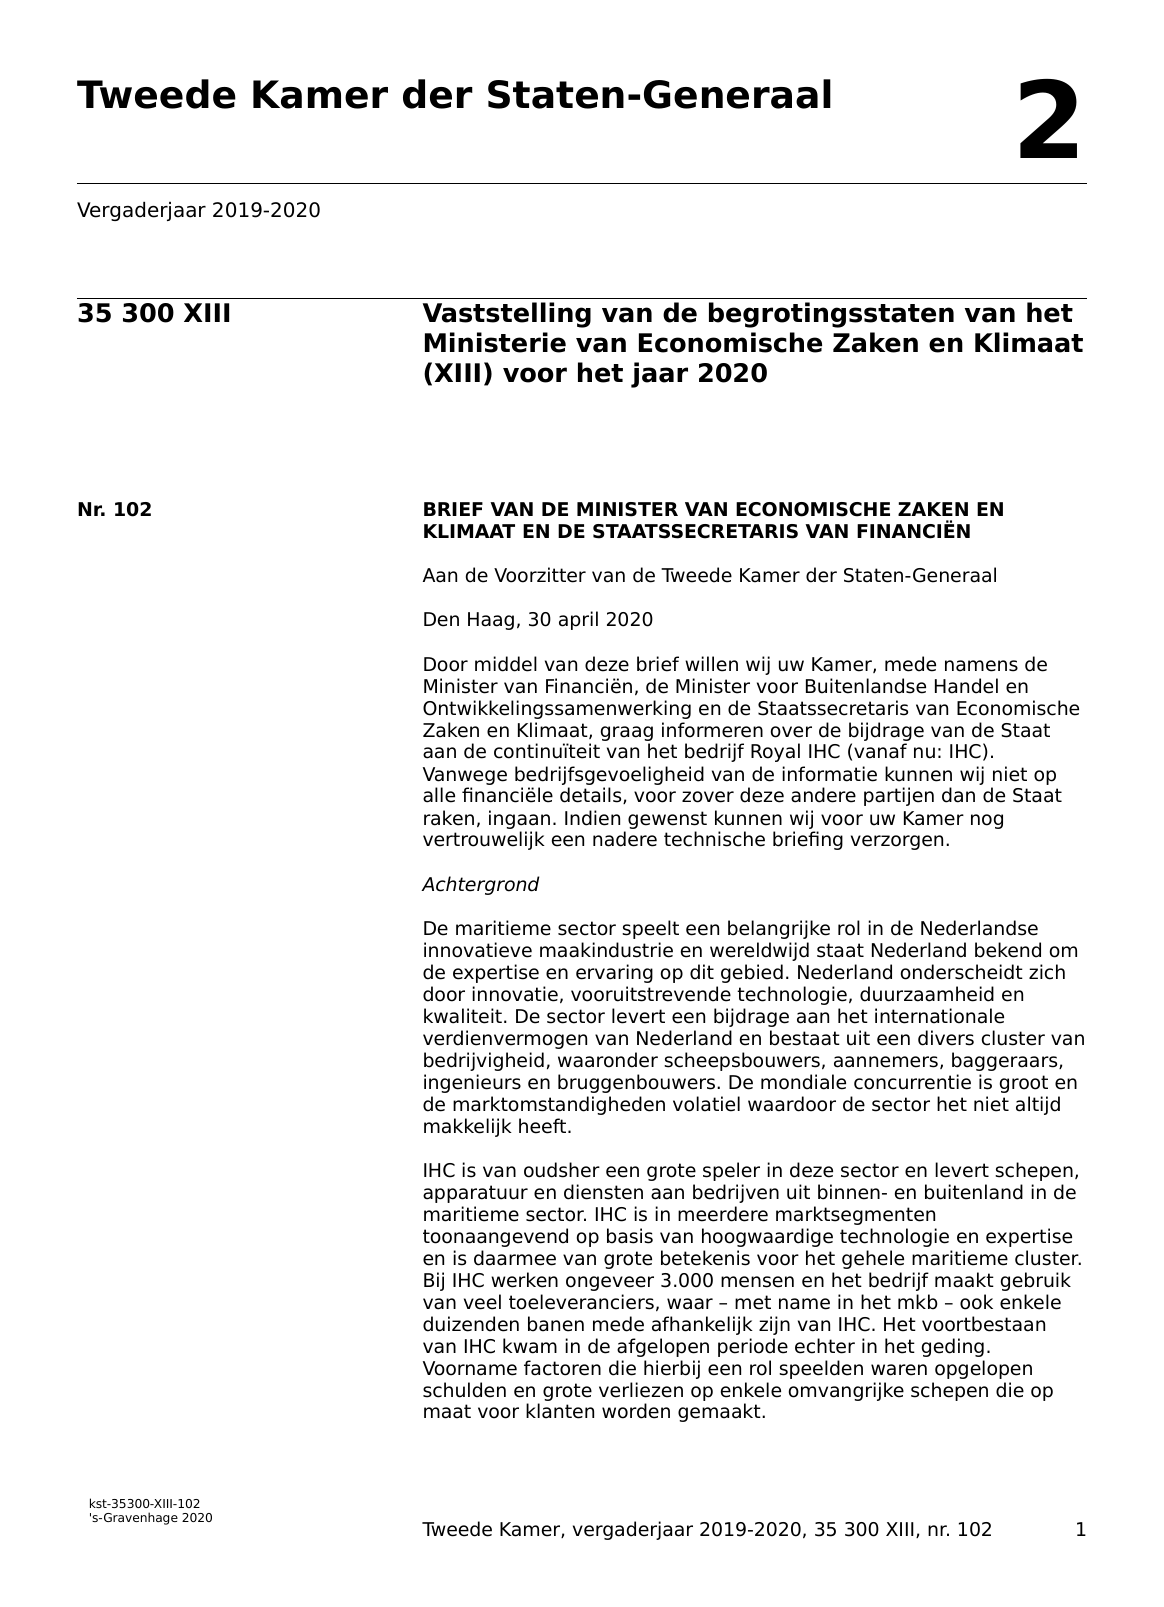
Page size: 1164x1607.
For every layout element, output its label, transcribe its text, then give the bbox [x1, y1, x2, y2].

text De maritieme sector speelt een belangrijke rol in de Nederlandse innovatieve maakindustrie en wereldwijd staat Nederland bekend om de expertise en ervaring op dit gebied. Nederland onderscheidt zich door innovatie, vooruitstrevende technologie, duurzaamheid en kwaliteit. De sector levert een bijdrage aan het internationale verdienvermogen van Nederland en bestaat uit een divers cluster van bedrijvigheid, waaronder scheepsbouwers, aannemers, baggeraars, ingenieurs en bruggenbouwers. De mondiale concurrentie is groot en de marktomstandigheden volatiel waardoor de sector het niet altijd makkelijk heeft. [422, 918, 1087, 1137]
text Vanwege bedrijfsgevoeligheid van de informatie kunnen wij niet op alle financiële details, voor zover deze andere partijen dan de Staat raken, ingaan. Indien gewenst kunnen wij voor uw Kamer nog vertrouwelijk een nadere technische briefing verzorgen. [422, 763, 1087, 851]
subtitle 35 300 XIII Vaststelling van de begrotingsstaten van het Ministerie van Economische Zaken en Klimaat (XIII) voor het jaar 2020 [77, 299, 1087, 388]
text kst-35300-XIII-102 [88, 1497, 323, 1511]
table_cell Vergaderjaar 2019-2020 [77, 184, 1087, 298]
text Den Haag, 30 april 2020 [422, 609, 1087, 631]
subtitle Nr. 102 BRIEF VAN DE MINISTER VAN ECONOMISCHE ZAKEN EN KLIMAAT EN DE STAATSSECRETARIS VAN FINANCIËN [77, 499, 1087, 543]
table_header Tweede Kamer der Staten-Generaal [77, 59, 886, 183]
text 's-Gravenhage 2020 [88, 1511, 323, 1525]
table_header 2 [886, 59, 1087, 183]
text Aan de Voorzitter van de Tweede Kamer der Staten-Generaal [422, 565, 1087, 587]
text Door middel van deze brief willen wij uw Kamer, mede namens de Minister van Financiën, de Minister voor Buitenlandse Handel en Ontwikkelingssamenwerking en de Staatssecretaris van Economische Zaken en Klimaat, graag informeren over de bijdrage van de Staat aan de continuïteit van het bedrijf Royal IHC (vanaf nu: IHC). [422, 653, 1087, 763]
text IHC is van oudsher een grote speler in deze sector en levert schepen, apparatuur en diensten aan bedrijven uit binnen- en buitenland in de maritieme sector. IHC is in meerdere marktsegmenten toonaangevend op basis van hoogwaardige technologie en expertise en is daarmee van grote betekenis voor het gehele maritieme cluster. Bij IHC werken ongeveer 3.000 mensen en het bedrijf maakt gebruik van veel toeleveranciers, waar – met name in het mkb – ook enkele duizenden banen mede afhankelijk zijn van IHC. Het voortbestaan van IHC kwam in de afgelopen periode echter in het geding. Voorname factoren die hierbij een rol speelden waren opgelopen schulden en grote verliezen op enkele omvangrijke schepen die op maat voor klanten worden gemaakt. [422, 1160, 1087, 1423]
subtitle Achtergrond [422, 873, 1087, 896]
